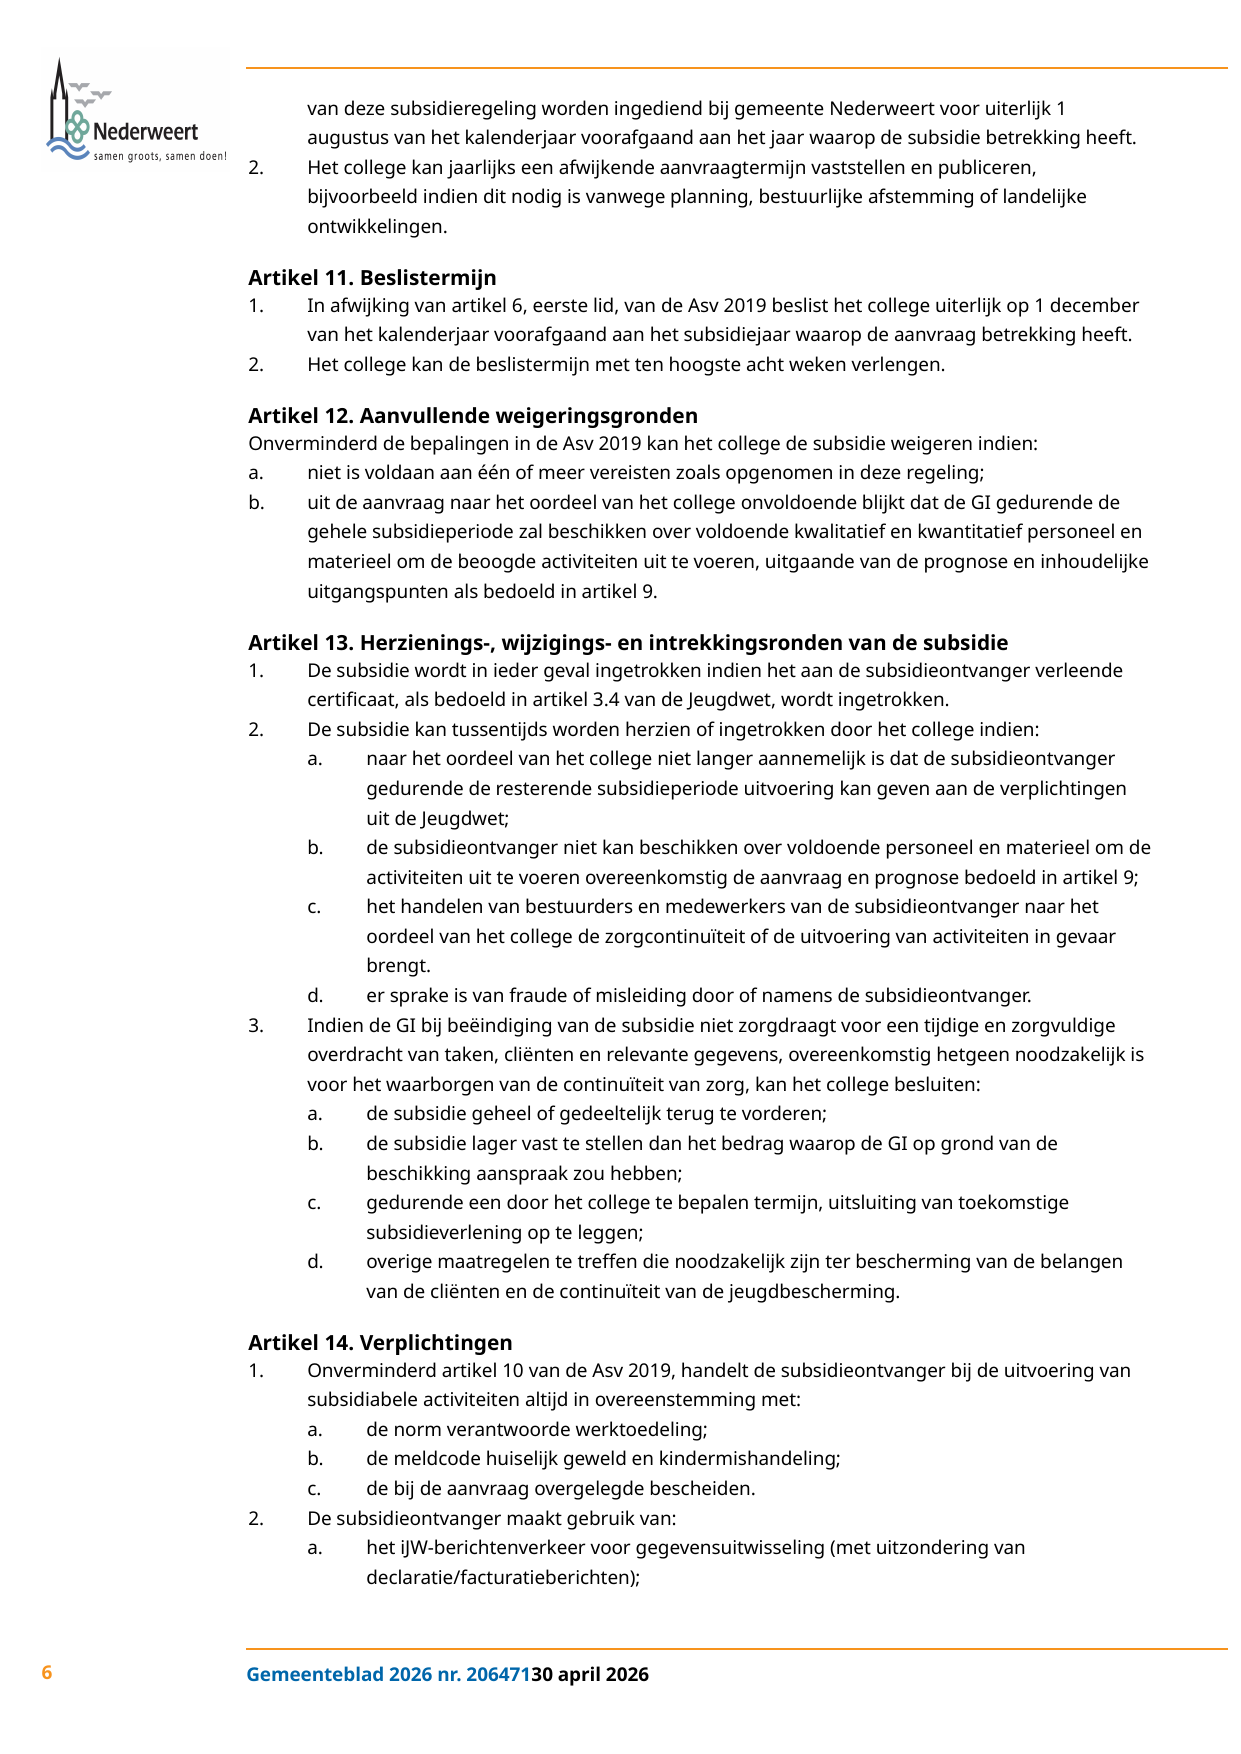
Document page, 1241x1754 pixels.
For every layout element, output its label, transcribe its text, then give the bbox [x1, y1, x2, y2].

list het handelen van bestuurders en medewerkers van de subsidieontvanger naar het oordeel van het college de zorgcontinuïteit of de uitvoering van activiteiten in gevaar brengt. [307, 893, 1152, 978]
list de norm verantwoorde werktoedeling; [307, 1416, 1152, 1442]
list niet is voldaan aan één of meer vereisten zoals opgenomen in deze regeling; [248, 459, 1152, 485]
picture [41, 47, 231, 172]
list De subsidie kan tussentijds worden herzien of ingetrokken door het college indien: [248, 716, 1152, 742]
list De subsidieontvanger maakt gebruik van: [248, 1505, 1152, 1531]
list de meldcode huiselijk geweld en kindermishandeling; [307, 1446, 1152, 1471]
list De subsidie wordt in ieder geval ingetrokken indien het aan de subsidieontvanger verleende certificaat, als bedoeld in artikel 3.4 van de Jeugdwet, wordt ingetrokken. [248, 657, 1152, 712]
list In afwijking van artikel 6, eerste lid, van de Asv 2019 beslist het college uiterlijk op 1 december van het kalenderjaar voorafgaand aan het subsidiejaar waarop de aanvraag betrekking heeft. [248, 292, 1152, 347]
text Artikel 13. Herzienings-, wijzigings- en intrekkingsronden van de subsidie [248, 628, 1152, 657]
list uit de aanvraag naar het oordeel van het college onvoldoende blijkt dat de GI gedurende de gehele subsidieperiode zal beschikken over voldoende kwalitatief en kwantitatief personeel en materieel om de beoogde activiteiten uit te voeren, uitgaande van de prognose en inhoudelijke uitgangspunten als bedoeld in artikel 9. [248, 489, 1152, 604]
text Onverminderd de bepalingen in de Asv 2019 kan het college de subsidie weigeren indien: [248, 430, 1152, 456]
text Artikel 12. Aanvullende weigeringsgronden [248, 402, 1152, 430]
text Artikel 11. Beslistermijn [248, 263, 1152, 292]
list de bij de aanvraag overgelegde bescheiden. [307, 1475, 1152, 1501]
list naar het oordeel van het college niet langer aannemelijk is dat de subsidieontvanger gedurende de resterende subsidieperiode uitvoering kan geven aan de verplichtingen uit de Jeugdwet; [307, 746, 1152, 830]
list Het college kan de beslistermijn met ten hoogste acht weken verlengen. [248, 351, 1152, 377]
list er sprake is van fraude of misleiding door of namens de subsidieontvanger. [307, 982, 1152, 1008]
list Het college kan jaarlijks een afwijkende aanvraagtermijn vaststellen en publiceren, bijvoorbeeld indien dit nodig is vanwege planning, bestuurlijke afstemming of landelijke ontwikkelingen. [248, 154, 1152, 239]
list de subsidie lager vast te stellen dan het bedrag waarop de GI op grond van de beschikking aanspraak zou hebben; [307, 1130, 1152, 1185]
list van deze subsidieregeling worden ingediend bij gemeente Nederweert voor uiterlijk 1 augustus van het kalenderjaar voorafgaand aan het jaar waarop de subsidie betrekking heeft. [248, 95, 1152, 150]
list de subsidieontvanger niet kan beschikken over voldoende personeel en materieel om de activiteiten uit te voeren overeenkomstig de aanvraag en prognose bedoeld in artikel 9; [307, 834, 1152, 889]
list overige maatregelen te treffen die noodzakelijk zijn ter bescherming van de belangen van de cliënten en de continuïteit van de jeugdbescherming. [307, 1248, 1152, 1304]
list gedurende een door het college te bepalen termijn, uitsluiting van toekomstige subsidieverlening op te leggen; [307, 1189, 1152, 1244]
text Artikel 14. Verplichtingen [248, 1328, 1152, 1357]
list het iJW-berichtenverkeer voor gegevensuitwisseling (met uitzondering van declaratie/facturatieberichten); [307, 1534, 1152, 1590]
list Onverminderd artikel 10 van de Asv 2019, handelt de subsidieontvanger bij de uitvoering van subsidiabele activiteiten altijd in overeenstemming met: [248, 1357, 1152, 1412]
list Indien de GI bij beëindiging van de subsidie niet zorgdraagt voor een tijdige en zorgvuldige overdracht van taken, cliënten en relevante gegevens, overeenkomstig hetgeen noodzakelijk is voor het waarborgen van de continuïteit van zorg, kan het college besluiten: [248, 1012, 1152, 1097]
list de subsidie geheel of gedeeltelijk terug te vorderen; [307, 1101, 1152, 1126]
